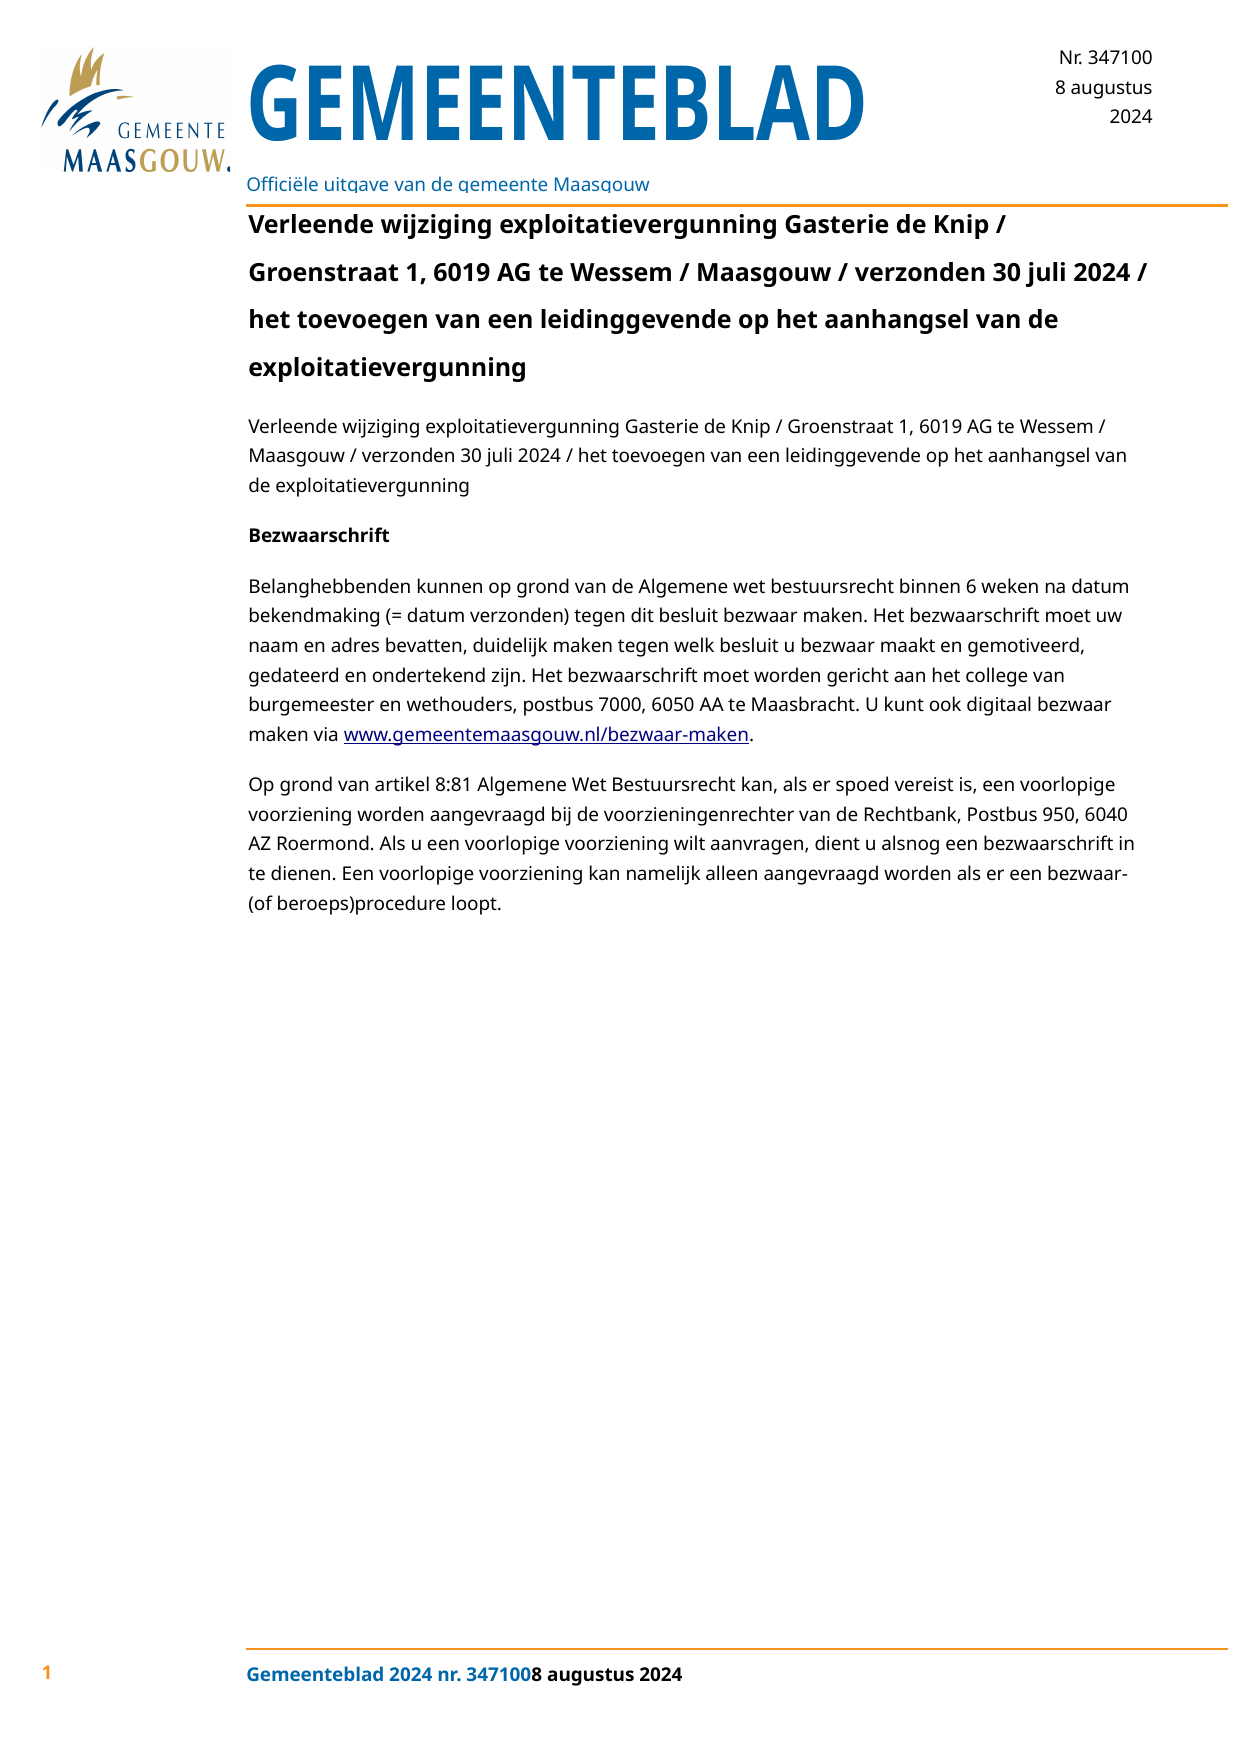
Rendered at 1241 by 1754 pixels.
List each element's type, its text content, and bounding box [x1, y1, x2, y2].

text Op grond van artikel 8:81 Algemene Wet Bestuursrecht kan, als er spoed vereist is, een voorlopige voorziening worden aangevraagd bij de voorzieningenrechter van de Rechtbank, Postbus 950, 6040 AZ Roermond. Als u een voorlopige voorziening wilt aanvragen, dient u alsnog een bezwaarschrift in te dienen. Een voorlopige voorziening kan namelijk alleen aangevraagd worden als er een bezwaar- (of beroeps)procedure loopt. [248, 771, 1152, 916]
text Belanghebbenden kunnen op grond van de Algemene wet bestuursrecht binnen 6 weken na datum bekendmaking (= datum verzonden) tegen dit besluit bezwaar maken. Het bezwaarschrift moet uw naam en adres bevatten, duidelijk maken tegen welk besluit u bezwaar maakt en gemotiveerd, gedateerd en ondertekend zijn. Het bezwaarschrift moet worden gericht aan het college van burgemeester en wethouders, postbus 7000, 6050 AA te Maasbracht. U kunt ook digitaal bezwaar maken via www.gemeentemaasgouw.nl/bezwaar-maken. [248, 573, 1152, 747]
text Verleende wijziging exploitatievergunning Gasterie de Knip / Groenstraat 1, 6019 AG te Wessem / Maasgouw / verzonden 30 juli 2024 / het toevoegen van een leidinggevende op het aanhangsel van de exploitatievergunning [248, 207, 1152, 384]
text Verleende wijziging exploitatievergunning Gasterie de Knip / Groenstraat 1, 6019 AG te Wessem / Maasgouw / verzonden 30 juli 2024 / het toevoegen van een leidinggevende op het aanhangsel van de exploitatievergunning [248, 413, 1152, 498]
text Bezwaarschrift [248, 523, 1152, 548]
picture [41, 47, 231, 172]
